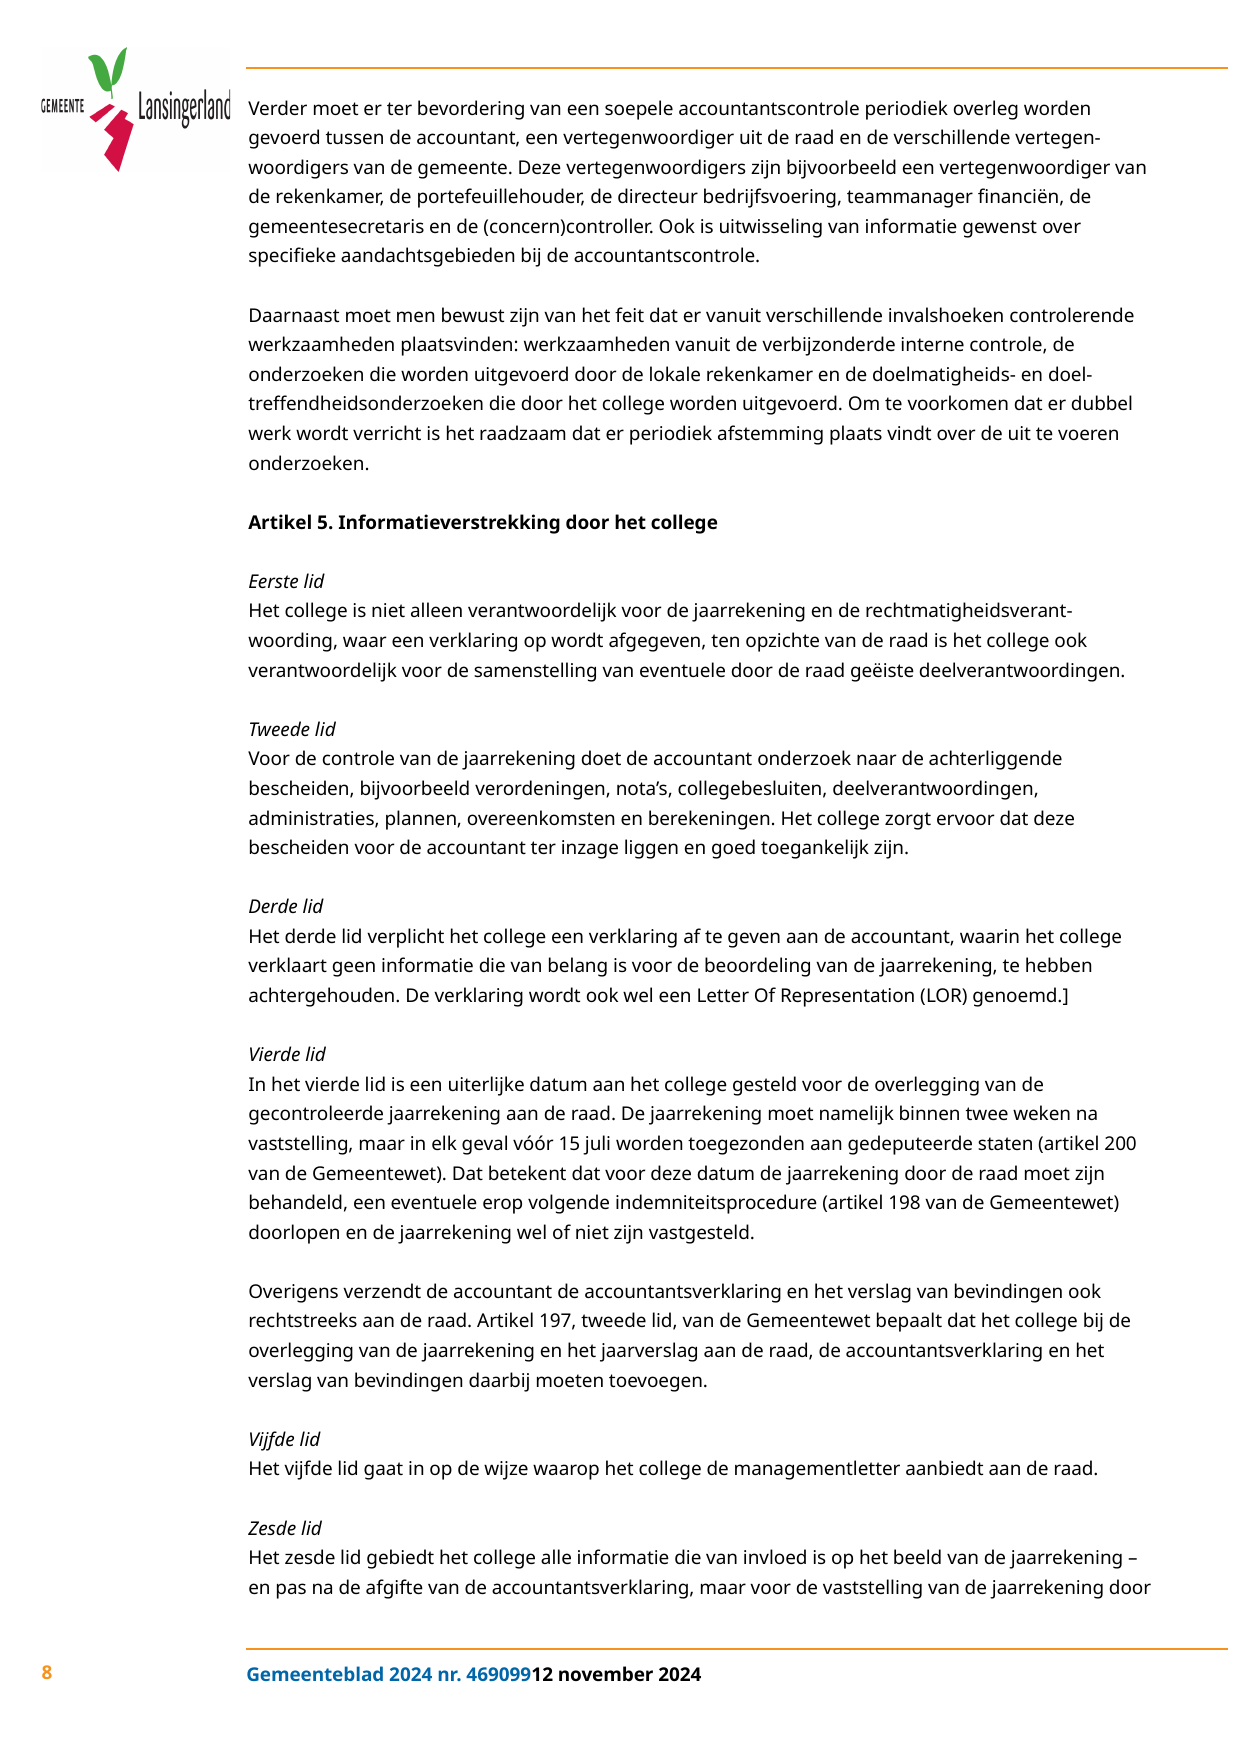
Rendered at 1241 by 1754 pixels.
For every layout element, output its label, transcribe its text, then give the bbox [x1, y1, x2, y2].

text Zesde lid [248, 1515, 1152, 1541]
text Voor de controle van de jaarrekening doet de accountant onderzoek naar de achterliggende bescheiden, bijvoorbeeld verordeningen, nota’s, collegebesluiten, deelverantwoordingen, administraties, plannen, overeenkomsten en berekeningen. Het college zorgt ervoor dat deze bescheiden voor de accountant ter inzage liggen en goed toegankelijk zijn. [248, 746, 1152, 860]
text Daarnaast moet men bewust zijn van het feit dat er vanuit verschillende invalshoeken controlerende werkzaamheden plaatsvinden: werkzaamheden vanuit de verbijzonderde interne controle, de onderzoeken die worden uitgevoerd door de lokale rekenkamer en de doelmatigheids- en doel-treffendheidsonderzoeken die door het college worden uitgevoerd. Om te voorkomen dat er dubbel werk wordt verricht is het raadzaam dat er periodiek afstemming plaats vindt over de uit te voeren onderzoeken. [248, 302, 1152, 476]
text Overigens verzendt de accountant de accountantsverklaring en het verslag van bevindingen ook rechtstreeks aan de raad. Artikel 197, tweede lid, van de Gemeentewet bepaalt dat het college bij de overlegging van de jaarrekening en het jaarverslag aan de raad, de accountantsverklaring en het verslag van bevindingen daarbij moeten toevoegen. [248, 1278, 1152, 1393]
text Het vijfde lid gaat in op de wijze waarop het college de managementletter aanbiedt aan de raad. [248, 1456, 1152, 1481]
text Tweede lid [248, 716, 1152, 742]
text Verder moet er ter bevordering van een soepele accountantscontrole periodiek overleg worden gevoerd tussen de accountant, een vertegenwoordiger uit de raad en de verschillende vertegen-woordigers van de gemeente. Deze vertegenwoordigers zijn bijvoorbeeld een vertegenwoordiger van de rekenkamer, de portefeuillehouder, de directeur bedrijfsvoering, teammanager financiën, de gemeentesecretaris en de (concern)controller. Ook is uitwisseling van informatie gewenst over specifieke aandachtsgebieden bij de accountantscontrole. [248, 95, 1152, 268]
text Het zesde lid gebiedt het college alle informatie die van invloed is op het beeld van de jaarrekening – en pas na de afgifte van de accountantsverklaring, maar voor de vaststelling van de jaarrekening door [248, 1544, 1152, 1600]
text Derde lid [248, 893, 1152, 919]
text Artikel 5. Informatieverstrekking door het college [248, 509, 1152, 535]
text Het derde lid verplicht het college een verklaring af te geven aan de accountant, waarin het college verklaart geen informatie die van belang is voor de beoordeling van de jaarrekening, te hebben achtergehouden. De verklaring wordt ook wel een Letter Of Representation (LOR) genoemd.] [248, 923, 1152, 1008]
text Vijfde lid [248, 1426, 1152, 1452]
text Het college is niet alleen verantwoordelijk voor de jaarrekening en de rechtmatigheidsverant-woording, waar een verklaring op wordt afgegeven, ten opzichte van de raad is het college ook verantwoordelijk voor de samenstelling van eventuele door de raad geëiste deelverantwoordingen. [248, 598, 1152, 683]
text Vierde lid [248, 1041, 1152, 1067]
picture [41, 47, 231, 172]
text In het vierde lid is een uiterlijke datum aan het college gesteld voor de overlegging van de gecontroleerde jaarrekening aan de raad. De jaarrekening moet namelijk binnen twee weken na vaststelling, maar in elk geval vóór 15 juli worden toegezonden aan gedeputeerde staten (artikel 200 van de Gemeentewet). Dat betekent dat voor deze datum de jaarrekening door de raad moet zijn behandeld, een eventuele erop volgende indemniteitsprocedure (artikel 198 van de Gemeentewet) doorlopen en de jaarrekening wel of niet zijn vastgesteld. [248, 1071, 1152, 1245]
text Eerste lid [248, 568, 1152, 594]
